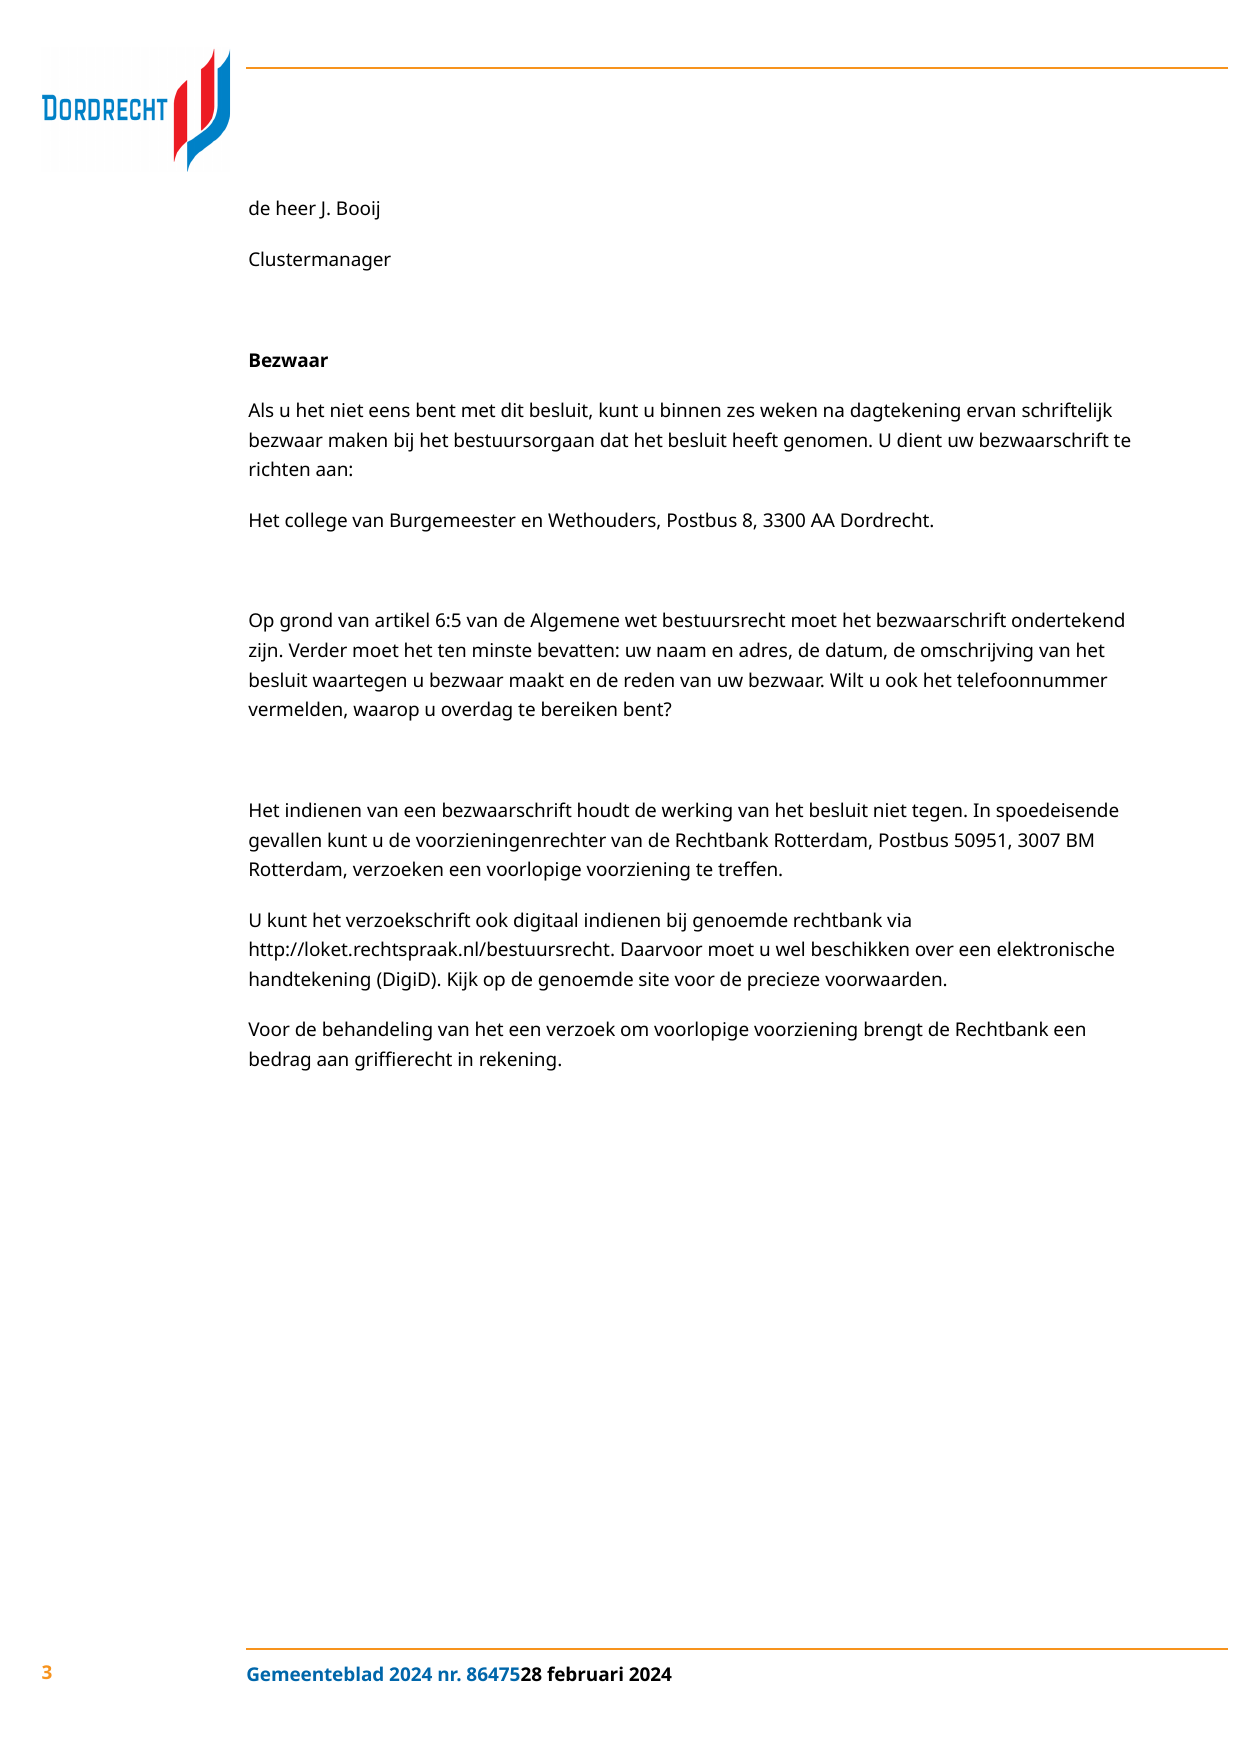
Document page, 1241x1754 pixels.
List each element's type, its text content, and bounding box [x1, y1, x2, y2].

text Clustermanager [248, 246, 1152, 272]
text Het indienen van een bezwaarschrift houdt de werking van het besluit niet tegen. In spoedeisende gevallen kunt u de voorzieningenrechter van de Rechtbank Rotterdam, Postbus 50951, 3007 BM Rotterdam, verzoeken een voorlopige voorziening te treffen. [248, 797, 1152, 882]
text Als u het niet eens bent met dit besluit, kunt u binnen zes weken na dagtekening ervan schriftelijk bezwaar maken bij het bestuursorgaan dat het besluit heeft genomen. U dient uw bezwaarschrift te richten aan: [248, 397, 1152, 482]
text Voor de behandeling van het een verzoek om voorlopige voorziening brengt de Rechtbank een bedrag aan griffierecht in rekening. [248, 1016, 1152, 1072]
text U kunt het verzoekschrift ook digitaal indienen bij genoemde rechtbank via http://loket.rechtspraak.nl/bestuursrecht. Daarvoor moet u wel beschikken over een elektronische handtekening (DigiD). Kijk op de genoemde site voor de precieze voorwaarden. [248, 907, 1152, 992]
text Het college van Burgemeester en Wethouders, Postbus 8, 3300 AA Dordrecht. [248, 507, 1152, 533]
text de heer J. Booij [248, 196, 1152, 221]
picture [41, 47, 231, 172]
text Bezwaar [248, 347, 1152, 373]
text Op grond van artikel 6:5 van de Algemene wet bestuursrecht moet het bezwaarschrift ondertekend zijn. Verder moet het ten minste bevatten: uw naam en adres, de datum, de omschrijving van het besluit waartegen u bezwaar maakt en de reden van uw bezwaar. Wilt u ook het telefoonnummer vermelden, waarop u overdag te bereiken bent? [248, 608, 1152, 722]
